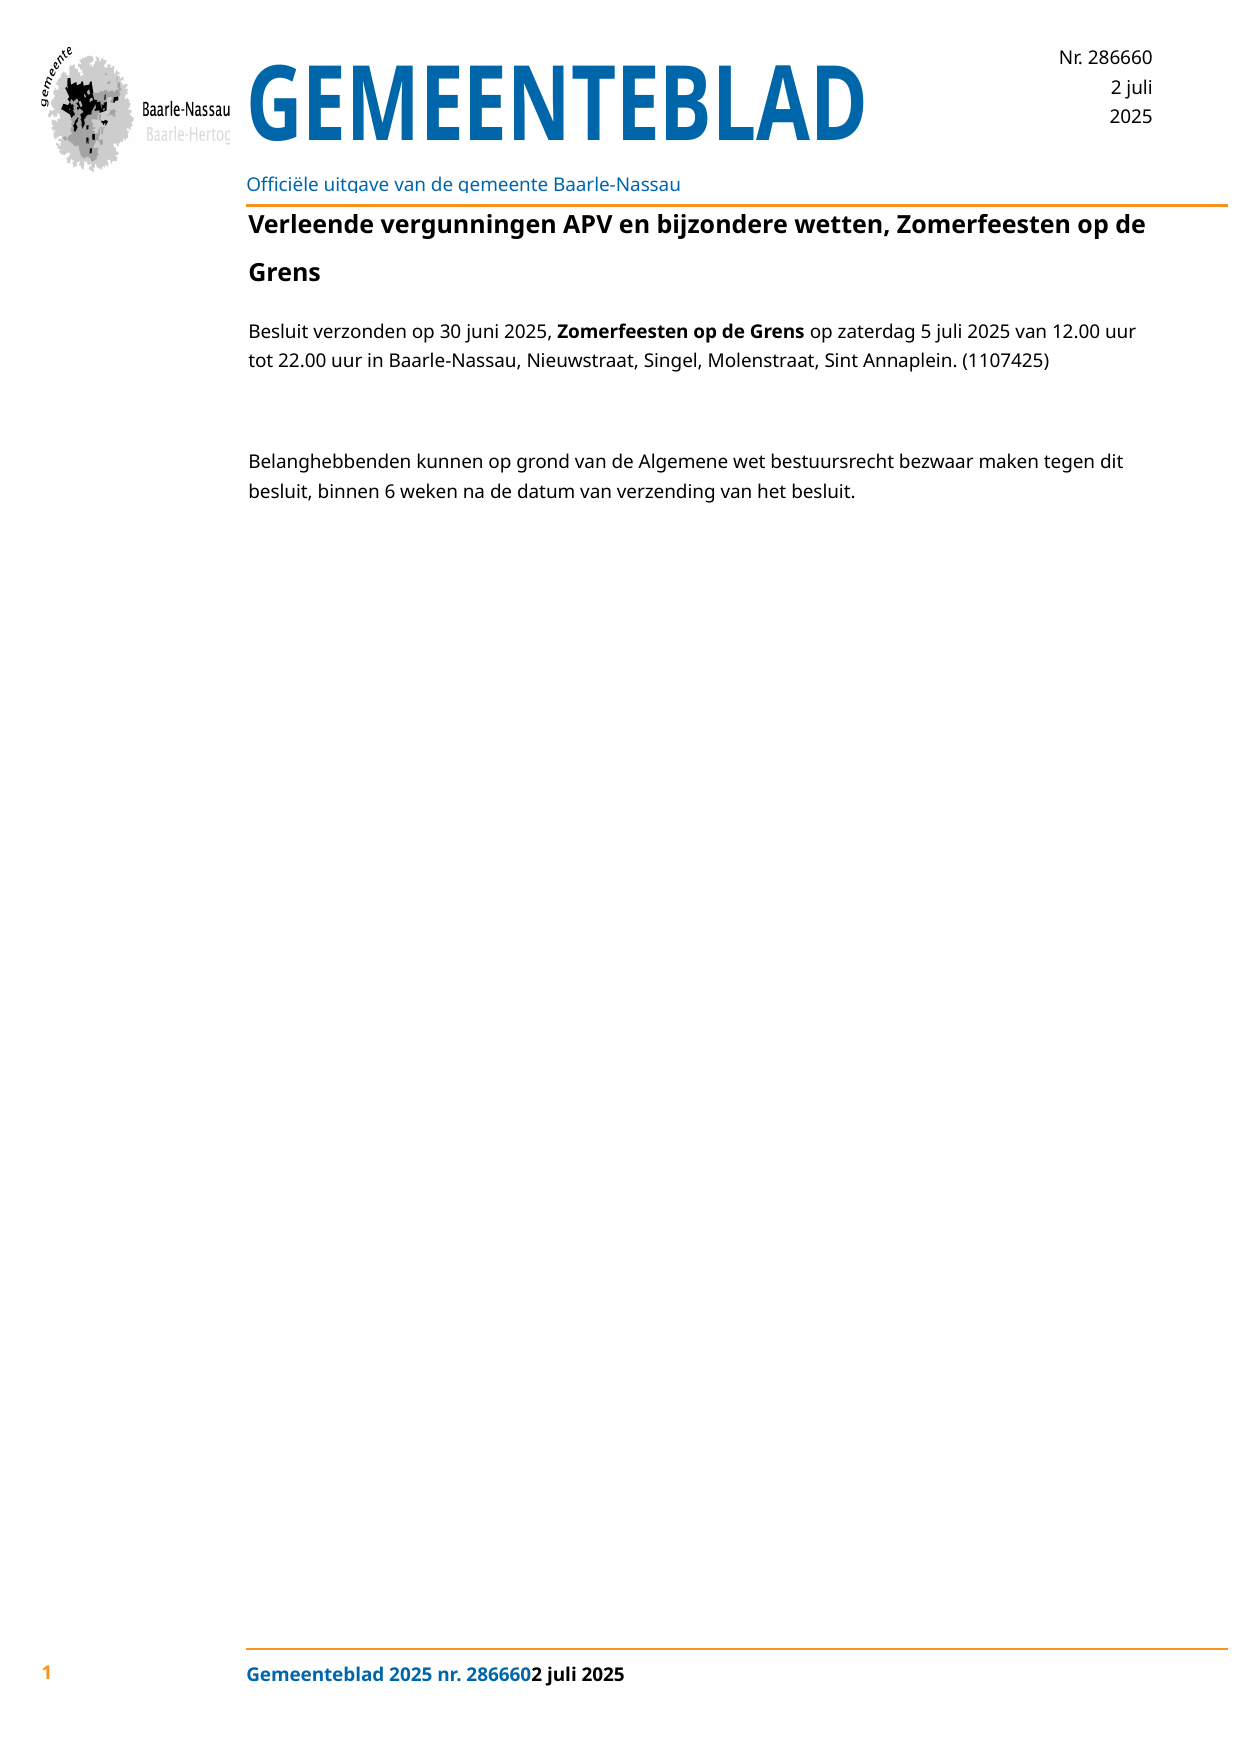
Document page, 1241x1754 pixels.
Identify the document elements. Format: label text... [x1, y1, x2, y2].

text Verleende vergunningen APV en bijzondere wetten, Zomerfeesten op de Grens [248, 207, 1152, 288]
text Besluit verzonden op 30 juni 2025, Zomerfeesten op de Grens op zaterdag 5 juli 2025 van 12.00 uur tot 22.00 uur in Baarle-Nassau, Nieuwstraat, Singel, Molenstraat, Sint Annaplein. (1107425) [248, 318, 1152, 373]
text Belanghebbenden kunnen op grond van de Algemene wet bestuursrecht bezwaar maken tegen dit besluit, binnen 6 weken na de datum van verzending van het besluit. [248, 448, 1152, 504]
picture [41, 47, 231, 172]
